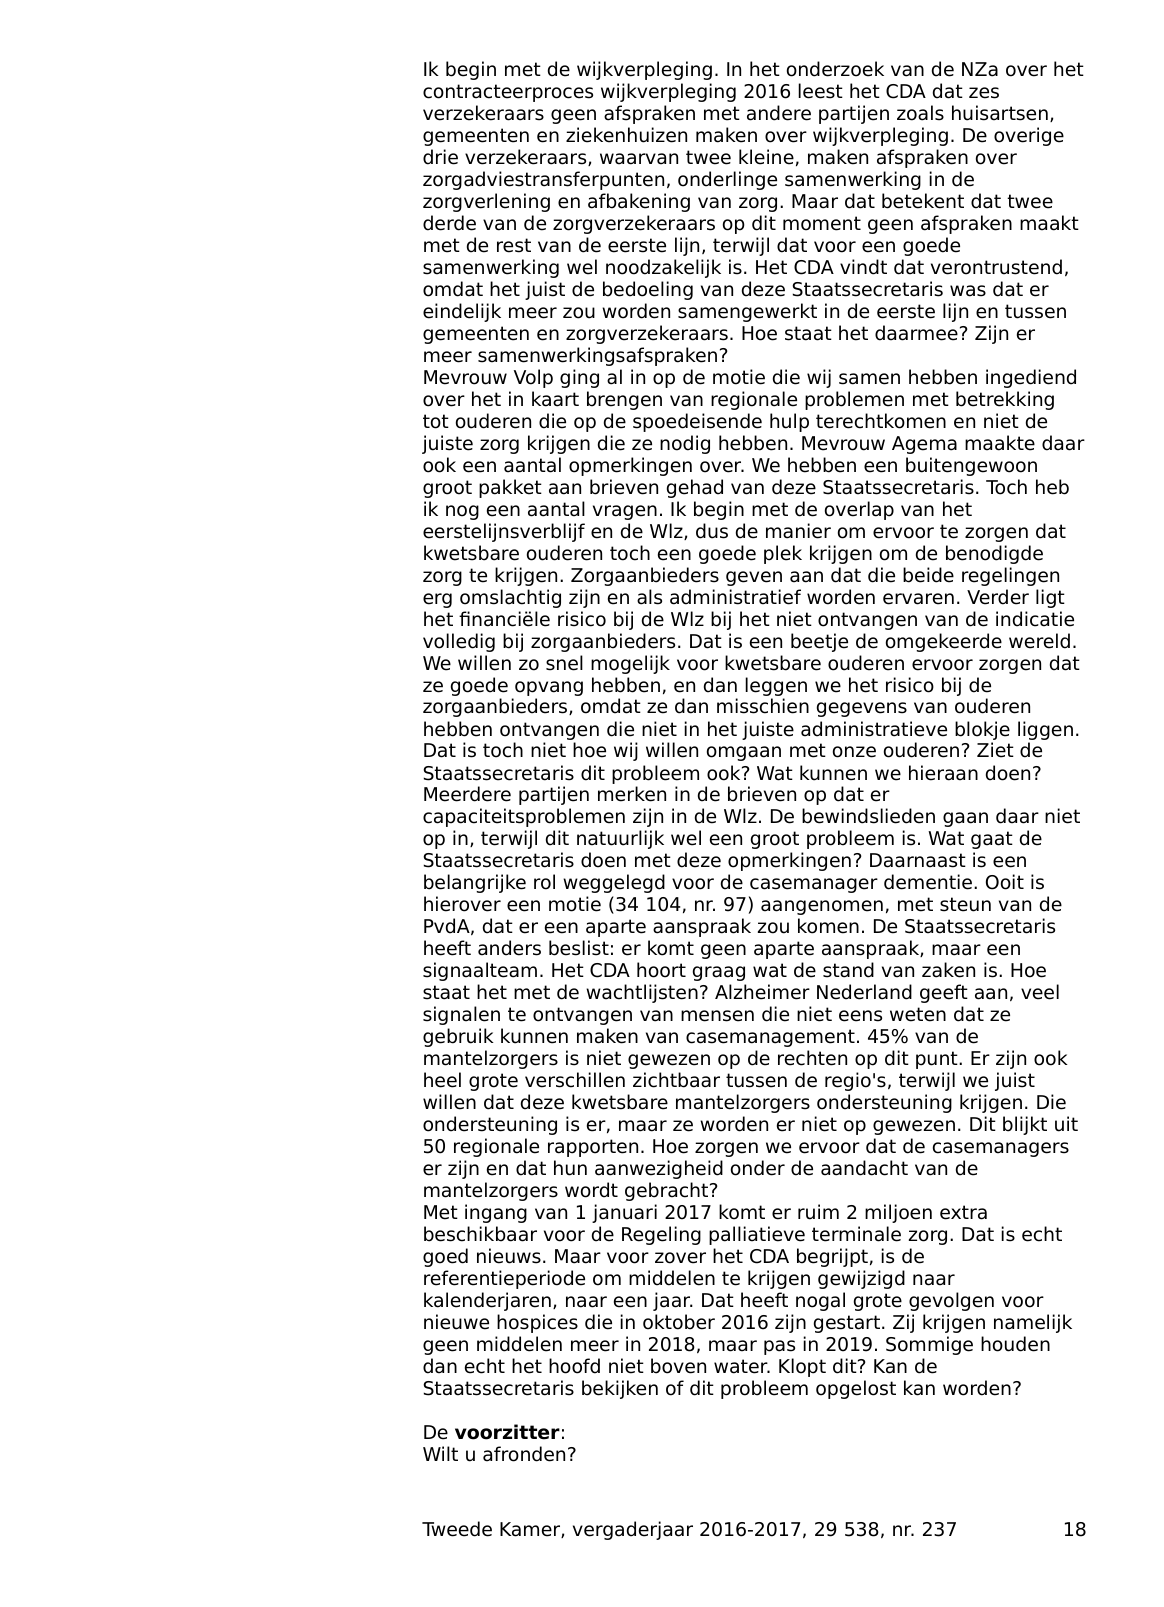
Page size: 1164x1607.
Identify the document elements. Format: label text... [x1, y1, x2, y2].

text Wilt u afronden? [422, 1444, 1087, 1466]
text Met ingang van 1 januari 2017 komt er ruim 2 miljoen extra beschikbaar voor de Regeling palliatieve terminale zorg. Dat is echt goed nieuws. Maar voor zover het CDA begrijpt, is de referentieperiode om middelen te krijgen gewijzigd naar kalenderjaren, naar een jaar. Dat heeft nogal grote gevolgen voor nieuwe hospices die in oktober 2016 zijn gestart. Zij krijgen namelijk geen middelen meer in 2018, maar pas in 2019. Sommige houden dan echt het hoofd niet boven water. Klopt dit? Kan de Staatssecretaris bekijken of dit probleem opgelost kan worden? [422, 1202, 1087, 1400]
text Ik begin met de wijkverpleging. In het onderzoek van de NZa over het contracteerproces wijkverpleging 2016 leest het CDA dat zes verzekeraars geen afspraken met andere partijen zoals huisartsen, gemeenten en ziekenhuizen maken over wijkverpleging. De overige drie verzekeraars, waarvan twee kleine, maken afspraken over zorgadviestransferpunten, onderlinge samenwerking in de zorgverlening en afbakening van zorg. Maar dat betekent dat twee derde van de zorgverzekeraars op dit moment geen afspraken maakt met de rest van de eerste lijn, terwijl dat voor een goede samenwerking wel noodzakelijk is. Het CDA vindt dat verontrustend, omdat het juist de bedoeling van deze Staatssecretaris was dat er eindelijk meer zou worden samengewerkt in de eerste lijn en tussen gemeenten en zorgverzekeraars. Hoe staat het daarmee? Zijn er meer samenwerkingsafspraken? [422, 59, 1087, 367]
text De voorzitter: [422, 1422, 1087, 1444]
text Mevrouw Volp ging al in op de motie die wij samen hebben ingediend over het in kaart brengen van regionale problemen met betrekking tot ouderen die op de spoedeisende hulp terechtkomen en niet de juiste zorg krijgen die ze nodig hebben. Mevrouw Agema maakte daar ook een aantal opmerkingen over. We hebben een buitengewoon groot pakket aan brieven gehad van deze Staatssecretaris. Toch heb ik nog een aantal vragen. Ik begin met de overlap van het eerstelijnsverblijf en de Wlz, dus de manier om ervoor te zorgen dat kwetsbare ouderen toch een goede plek krijgen om de benodigde zorg te krijgen. Zorgaanbieders geven aan dat die beide regelingen erg omslachtig zijn en als administratief worden ervaren. Verder ligt het financiële risico bij de Wlz bij het niet ontvangen van de indicatie volledig bij zorgaanbieders. Dat is een beetje de omgekeerde wereld. We willen zo snel mogelijk voor kwetsbare ouderen ervoor zorgen dat ze goede opvang hebben, en dan leggen we het risico bij de zorgaanbieders, omdat ze dan misschien gegevens van ouderen hebben ontvangen die niet in het juiste administratieve blokje liggen. Dat is toch niet hoe wij willen omgaan met onze ouderen? Ziet de Staatssecretaris dit probleem ook? Wat kunnen we hieraan doen? [422, 367, 1087, 784]
text Meerdere partijen merken in de brieven op dat er capaciteitsproblemen zijn in de Wlz. De bewindslieden gaan daar niet op in, terwijl dit natuurlijk wel een groot probleem is. Wat gaat de Staatssecretaris doen met deze opmerkingen? Daarnaast is een belangrijke rol weggelegd voor de casemanager dementie. Ooit is hierover een motie (34 104, nr. 97) aangenomen, met steun van de PvdA, dat er een aparte aanspraak zou komen. De Staatssecretaris heeft anders beslist: er komt geen aparte aanspraak, maar een signaalteam. Het CDA hoort graag wat de stand van zaken is. Hoe staat het met de wachtlijsten? Alzheimer Nederland geeft aan, veel signalen te ontvangen van mensen die niet eens weten dat ze gebruik kunnen maken van casemanagement. 45% van de mantelzorgers is niet gewezen op de rechten op dit punt. Er zijn ook heel grote verschillen zichtbaar tussen de regio's, terwijl we juist willen dat deze kwetsbare mantelzorgers ondersteuning krijgen. Die ondersteuning is er, maar ze worden er niet op gewezen. Dit blijkt uit 50 regionale rapporten. Hoe zorgen we ervoor dat de casemanagers er zijn en dat hun aanwezigheid onder de aandacht van de mantelzorgers wordt gebracht? [422, 784, 1087, 1202]
